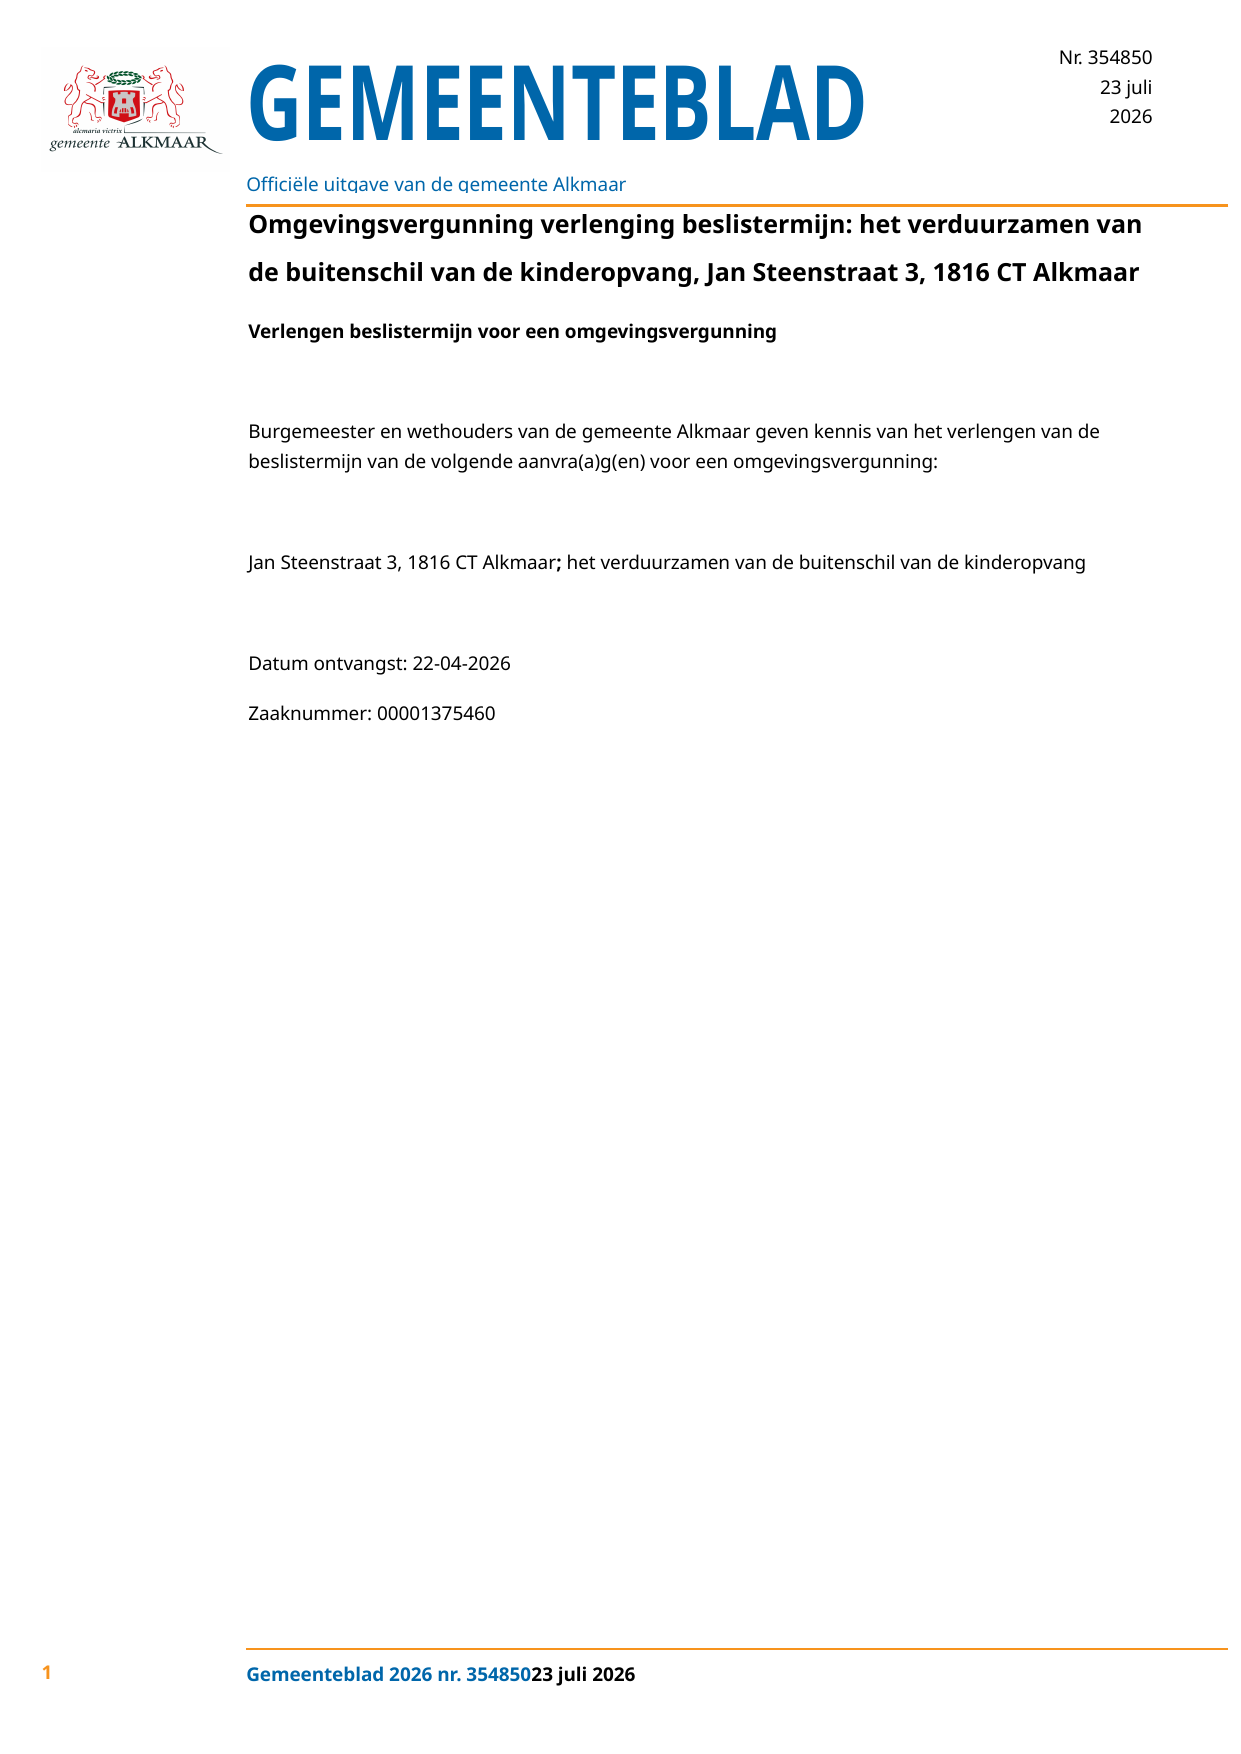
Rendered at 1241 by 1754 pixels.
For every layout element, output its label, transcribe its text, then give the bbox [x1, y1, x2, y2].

text Omgevingsvergunning verlenging beslistermijn: het verduurzamen van de buitenschil van de kinderopvang, Jan Steenstraat 3, 1816 CT Alkmaar [248, 207, 1152, 288]
picture [41, 47, 231, 172]
text Verlengen beslistermijn voor een omgevingsvergunning [248, 318, 1152, 344]
text Datum ontvangst: 22-04-2026 [248, 650, 1152, 676]
text Zaaknummer: 00001375460 [248, 700, 1152, 726]
text Jan Steenstraat 3, 1816 CT Alkmaar; het verduurzamen van de buitenschil van de kinderopvang [248, 549, 1152, 575]
text Burgemeester en wethouders van de gemeente Alkmaar geven kennis van het verlengen van de beslistermijn van de volgende aanvra(a)g(en) voor een omgevingsvergunning: [248, 419, 1152, 474]
